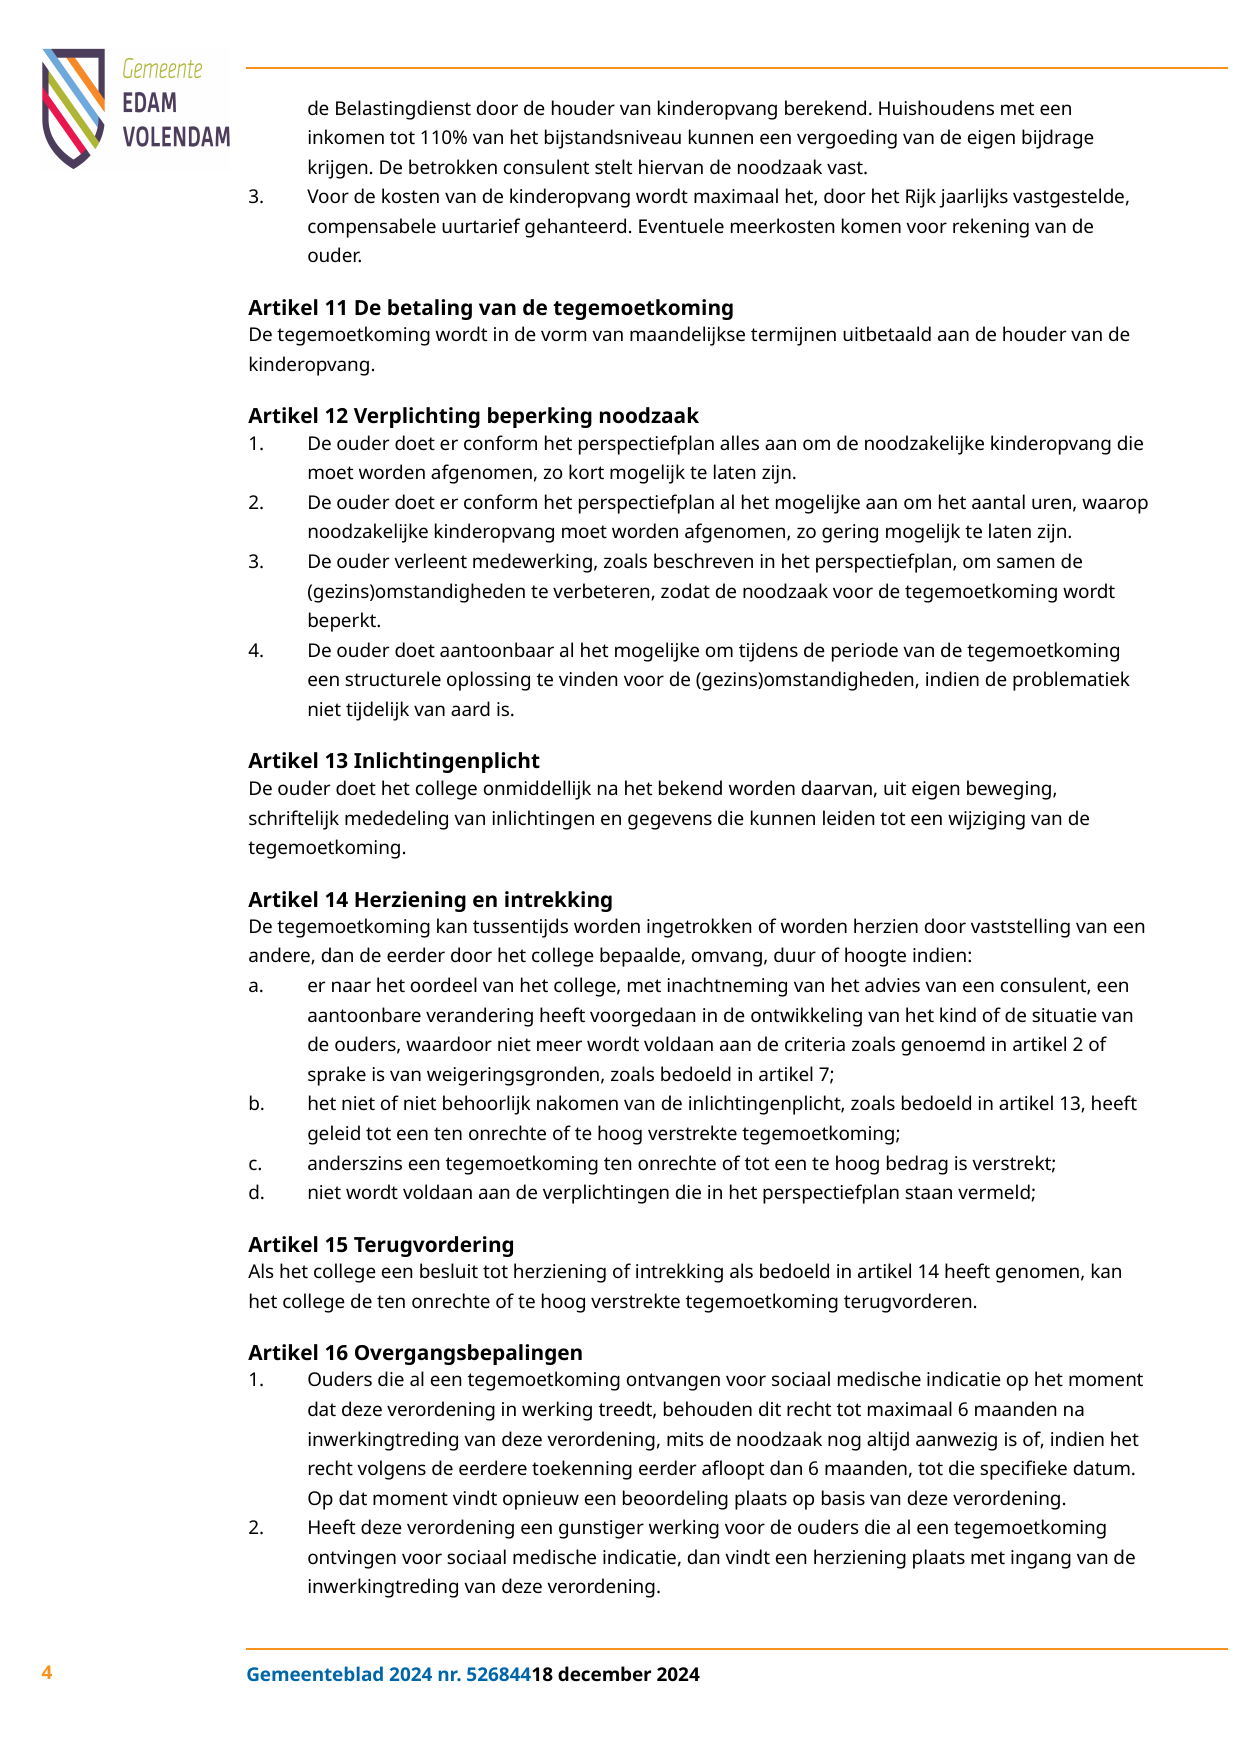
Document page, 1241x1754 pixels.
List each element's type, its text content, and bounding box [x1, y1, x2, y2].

list Ouders die al een tegemoetkoming ontvangen voor sociaal medische indicatie op het moment dat deze verordening in werking treedt, behouden dit recht tot maximaal 6 maanden na inwerkingtreding van deze verordening, mits de noodzaak nog altijd aanwezig is of, indien het recht volgens de eerdere toekenning eerder afloopt dan 6 maanden, tot die specifieke datum. Op dat moment vindt opnieuw een beoordeling plaats op basis van deze verordening. [248, 1367, 1152, 1511]
text De ouder doet het college onmiddellijk na het bekend worden daarvan, uit eigen beweging, schriftelijk mededeling van inlichtingen en gegevens die kunnen leiden tot een wijziging van de tegemoetkoming. [248, 775, 1152, 860]
list de Belastingdienst door de houder van kinderopvang berekend. Huishoudens met een inkomen tot 110% van het bijstandsniveau kunnen een vergoeding van de eigen bijdrage krijgen. De betrokken consulent stelt hiervan de noodzaak vast. [248, 95, 1152, 180]
text De tegemoetkoming wordt in de vorm van maandelijkse termijnen uitbetaald aan de houder van de kinderopvang. [248, 322, 1152, 377]
text Artikel 14 Herziening en intrekking [248, 885, 1152, 913]
text Artikel 12 Verplichting beperking noodzaak [248, 402, 1152, 430]
list anderszins een tegemoetkoming ten onrechte of tot een te hoog bedrag is verstrekt; [248, 1150, 1152, 1176]
picture [41, 47, 231, 172]
list De ouder doet er conform het perspectiefplan alles aan om de noodzakelijke kinderopvang die moet worden afgenomen, zo kort mogelijk te laten zijn. [248, 430, 1152, 485]
list Voor de kosten van de kinderopvang wordt maximaal het, door het Rijk jaarlijks vastgestelde, compensabele uurtarief gehanteerd. Eventuele meerkosten komen voor rekening van de ouder. [248, 183, 1152, 268]
text Artikel 15 Terugvordering [248, 1230, 1152, 1258]
text Als het college een besluit tot herziening of intrekking als bedoeld in artikel 14 heeft genomen, kan het college de ten onrechte of te hoog verstrekte tegemoetkoming terugvorderen. [248, 1258, 1152, 1313]
list Heeft deze verordening een gunstiger werking voor de ouders die al een tegemoetkoming ontvingen voor sociaal medische indicatie, dan vindt een herziening plaats met ingang van de inwerkingtreding van deze verordening. [248, 1514, 1152, 1599]
list De ouder doet er conform het perspectiefplan al het mogelijke aan om het aantal uren, waarop noodzakelijke kinderopvang moet worden afgenomen, zo gering mogelijk te laten zijn. [248, 489, 1152, 544]
list niet wordt voldaan aan de verplichtingen die in het perspectiefplan staan vermeld; [248, 1179, 1152, 1205]
text Artikel 13 Inlichtingenplicht [248, 747, 1152, 775]
text De tegemoetkoming kan tussentijds worden ingetrokken of worden herzien door vaststelling van een andere, dan de eerder door het college bepaalde, omvang, duur of hoogte indien: [248, 913, 1152, 968]
list De ouder verleent medewerking, zoals beschreven in het perspectiefplan, om samen de (gezins)omstandigheden te verbeteren, zodat de noodzaak voor de tegemoetkoming wordt beperkt. [248, 548, 1152, 633]
list er naar het oordeel van het college, met inachtneming van het advies van een consulent, een aantoonbare verandering heeft voorgedaan in de ontwikkeling van het kind of de situatie van de ouders, waardoor niet meer wordt voldaan aan de criteria zoals genoemd in artikel 2 of sprake is van weigeringsgronden, zoals bedoeld in artikel 7; [248, 972, 1152, 1087]
list het niet of niet behoorlijk nakomen van de inlichtingenplicht, zoals bedoeld in artikel 13, heeft geleid tot een ten onrechte of te hoog verstrekte tegemoetkoming; [248, 1091, 1152, 1146]
list De ouder doet aantoonbaar al het mogelijke om tijdens de periode van de tegemoetkoming een structurele oplossing te vinden voor de (gezins)omstandigheden, indien de problematiek niet tijdelijk van aard is. [248, 637, 1152, 722]
text Artikel 16 Overgangsbepalingen [248, 1338, 1152, 1367]
text Artikel 11 De betaling van de tegemoetkoming [248, 293, 1152, 322]
